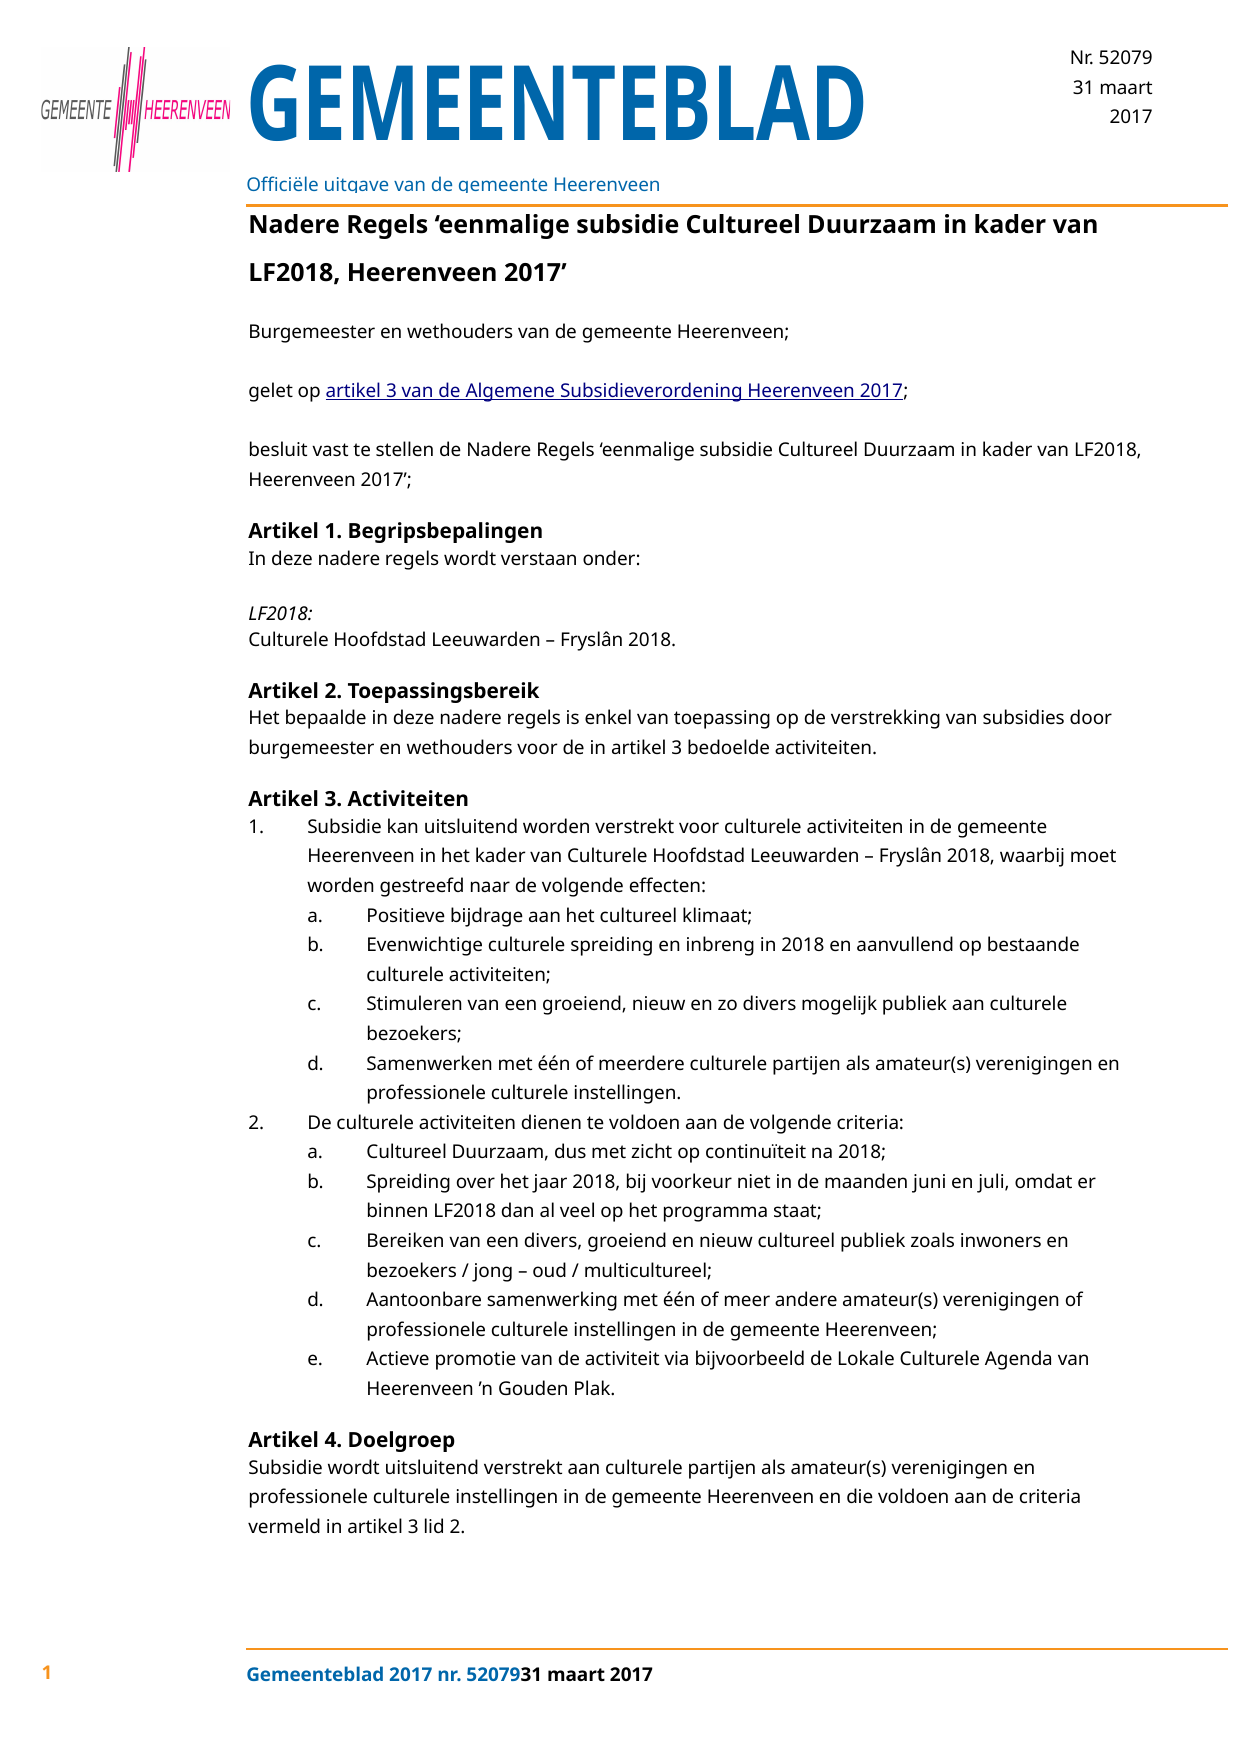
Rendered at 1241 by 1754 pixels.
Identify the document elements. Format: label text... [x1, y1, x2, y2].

list Samenwerken met één of meerdere culturele partijen als amateur(s) verenigingen en professionele culturele instellingen. [307, 1050, 1152, 1105]
list Subsidie kan uitsluitend worden verstrekt voor culturele activiteiten in de gemeente Heerenveen in het kader van Culturele Hoofdstad Leeuwarden – Fryslân 2018, waarbij moet worden gestreefd naar de volgende effecten: [248, 813, 1152, 898]
text besluit vast te stellen de Nadere Regels ‘eenmalige subsidie Cultureel Duurzaam in kader van LF2018, Heerenveen 2017’; [248, 436, 1152, 492]
text Artikel 4. Doelgroep [248, 1426, 1152, 1454]
text Artikel 1. Begripsbepalingen [248, 516, 1152, 545]
text Culturele Hoofdstad Leeuwarden – Fryslân 2018. [248, 626, 1152, 651]
list Bereiken van een divers, groeiend en nieuw cultureel publiek zoals inwoners en bezoekers / jong – oud / multicultureel; [307, 1227, 1152, 1282]
text Burgemeester en wethouders van de gemeente Heerenveen; [248, 318, 1152, 344]
text LF2018: [248, 600, 1152, 626]
list Positieve bijdrage aan het cultureel klimaat; [307, 902, 1152, 927]
text gelet op artikel 3 van de Algemene Subsidieverordening Heerenveen 2017; [248, 377, 1152, 403]
text Artikel 3. Activiteiten [248, 784, 1152, 813]
list Cultureel Duurzaam, dus met zicht op continuïteit na 2018; [307, 1138, 1152, 1164]
list Actieve promotie van de activiteit via bijvoorbeeld de Lokale Culturele Agenda van Heerenveen ’n Gouden Plak. [307, 1346, 1152, 1401]
list De culturele activiteiten dienen te voldoen aan de volgende criteria: [248, 1109, 1152, 1134]
list Stimuleren van een groeiend, nieuw en zo divers mogelijk publiek aan culturele bezoekers; [307, 991, 1152, 1046]
text Nadere Regels ‘eenmalige subsidie Cultureel Duurzaam in kader van LF2018, Heerenveen 2017’ [248, 207, 1152, 288]
list Spreiding over het jaar 2018, bij voorkeur niet in de maanden juni en juli, omdat er binnen LF2018 dan al veel op het programma staat; [307, 1168, 1152, 1223]
text Artikel 2. Toepassingsbereik [248, 676, 1152, 704]
picture [41, 47, 231, 172]
list Aantoonbare samenwerking met één of meer andere amateur(s) verenigingen of professionele culturele instellingen in de gemeente Heerenveen; [307, 1286, 1152, 1342]
text Het bepaalde in deze nadere regels is enkel van toepassing op de verstrekking van subsidies door burgemeester en wethouders voor de in artikel 3 bedoelde activiteiten. [248, 704, 1152, 760]
list Evenwichtige culturele spreiding en inbreng in 2018 en aanvullend op bestaande culturele activiteiten; [307, 931, 1152, 987]
text In deze nadere regels wordt verstaan onder: [248, 545, 1152, 570]
text Subsidie wordt uitsluitend verstrekt aan culturele partijen als amateur(s) verenigingen en professionele culturele instellingen in de gemeente Heerenveen en die voldoen aan de criteria vermeld in artikel 3 lid 2. [248, 1454, 1152, 1539]
